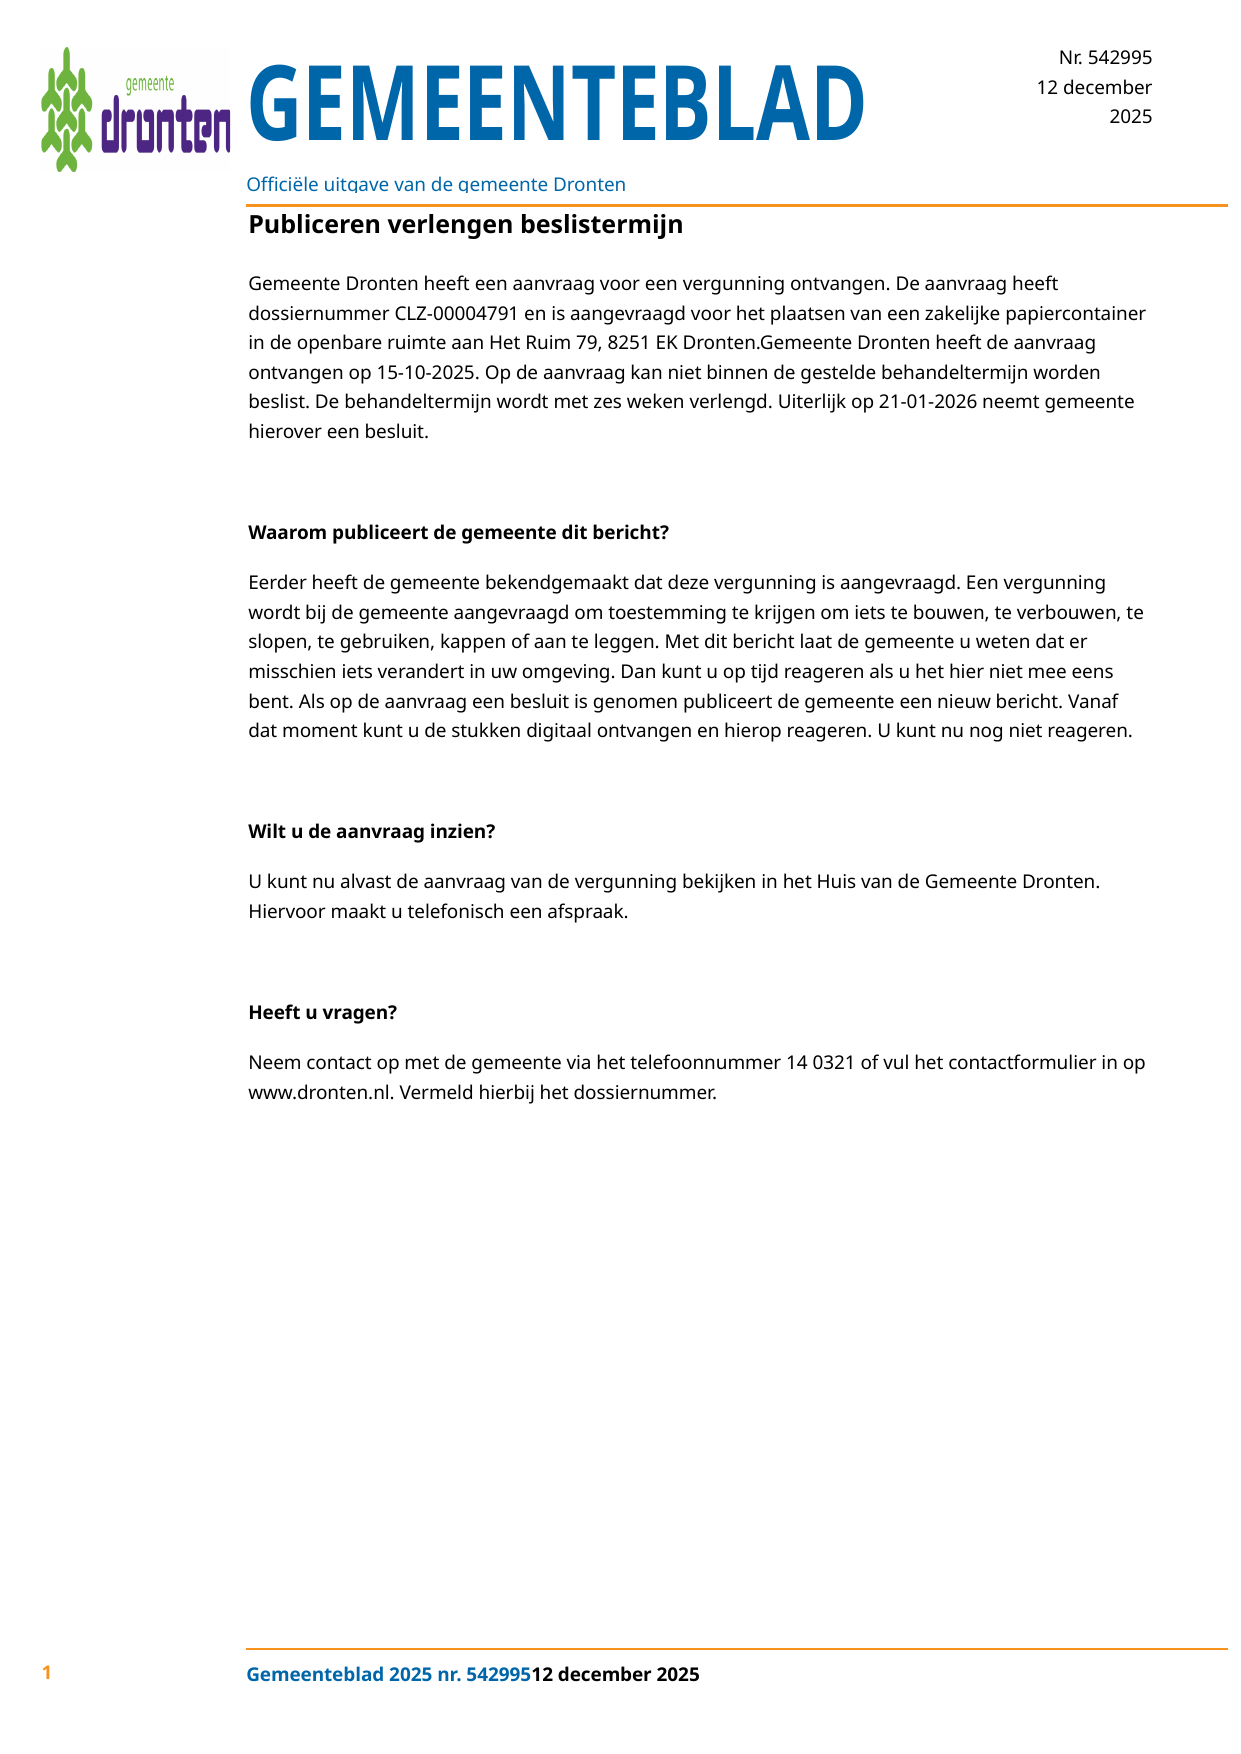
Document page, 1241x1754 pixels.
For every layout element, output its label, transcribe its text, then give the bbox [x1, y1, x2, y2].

text Publiceren verlengen beslistermijn [248, 207, 1152, 241]
picture [41, 47, 231, 172]
text Waarom publiceert de gemeente dit bericht? [248, 519, 1152, 545]
text Eerder heeft de gemeente bekendgemaakt dat deze vergunning is aangevraagd. Een vergunning wordt bij de gemeente aangevraagd om toestemming te krijgen om iets te bouwen, te verbouwen, te slopen, te gebruiken, kappen of aan te leggen. Met dit bericht laat de gemeente u weten dat er misschien iets verandert in uw omgeving. Dan kunt u op tijd reageren als u het hier niet mee eens bent. Als op de aanvraag een besluit is genomen publiceert de gemeente een nieuw bericht. Vanaf dat moment kunt u de stukken digitaal ontvangen en hierop reageren. U kunt nu nog niet reageren. [248, 569, 1152, 743]
text Gemeente Dronten heeft een aanvraag voor een vergunning ontvangen. De aanvraag heeft dossiernummer CLZ-00004791 en is aangevraagd voor het plaatsen van een zakelijke papiercontainer in de openbare ruimte aan Het Ruim 79, 8251 EK Dronten.Gemeente Dronten heeft de aanvraag ontvangen op 15-10-2025. Op de aanvraag kan niet binnen de gestelde behandeltermijn worden beslist. De behandeltermijn wordt met zes weken verlengd. Uiterlijk op 21-01-2026 neemt gemeente hierover een besluit. [248, 270, 1152, 444]
text Heeft u vragen? [248, 999, 1152, 1025]
text Wilt u de aanvraag inzien? [248, 818, 1152, 844]
text Neem contact op met de gemeente via het telefoonnummer 14 0321 of vul het contactformulier in op www.dronten.nl. Vermeld hierbij het dossiernummer. [248, 1049, 1152, 1105]
text U kunt nu alvast de aanvraag van de vergunning bekijken in het Huis van de Gemeente Dronten. Hiervoor maakt u telefonisch een afspraak. [248, 869, 1152, 924]
